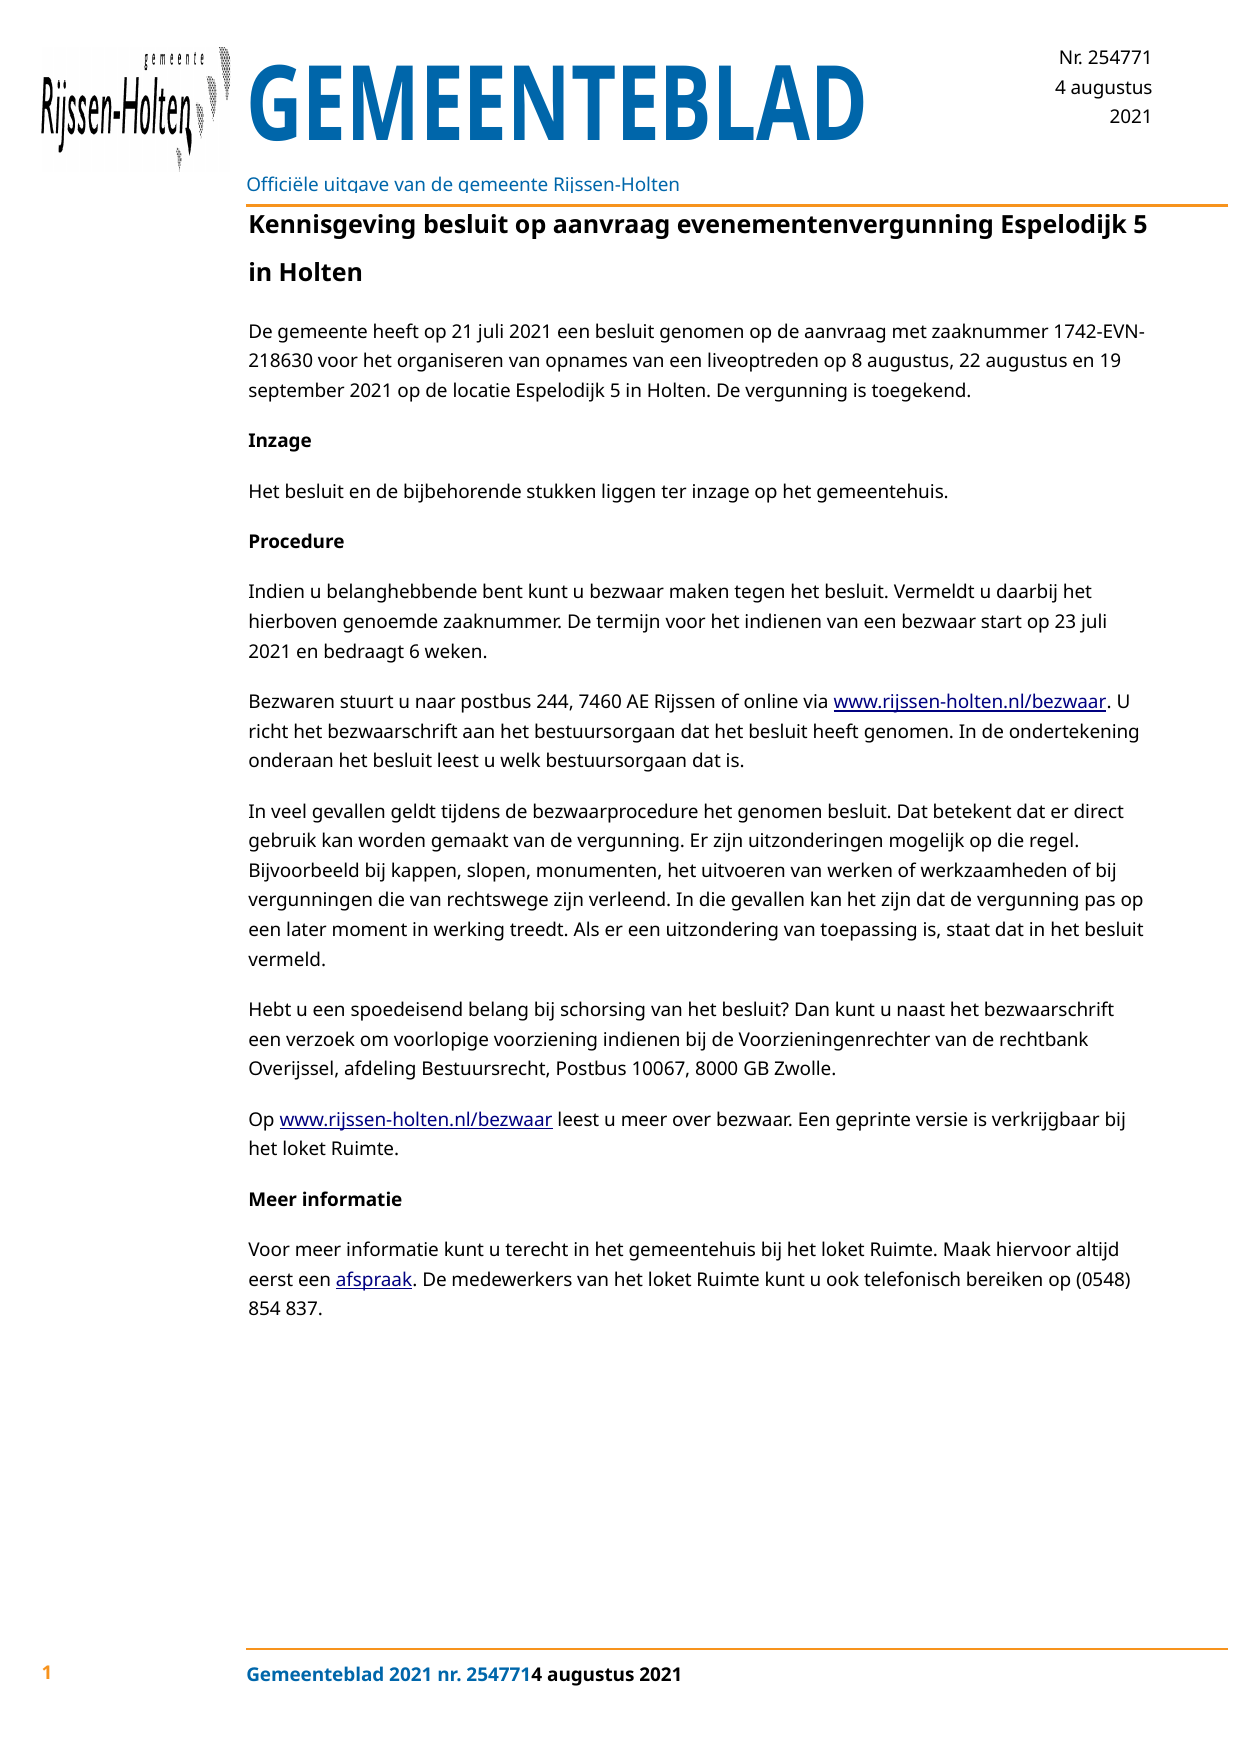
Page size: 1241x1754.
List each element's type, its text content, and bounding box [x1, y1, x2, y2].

text Meer informatie [248, 1186, 1152, 1212]
text In veel gevallen geldt tijdens de bezwaarprocedure het genomen besluit. Dat betekent dat er direct gebruik kan worden gemaakt van de vergunning. Er zijn uitzonderingen mogelijk op die regel. Bijvoorbeeld bij kappen, slopen, monumenten, het uitvoeren van werken of werkzaamheden of bij vergunningen die van rechtswege zijn verleend. In die gevallen kan het zijn dat de vergunning pas op een later moment in werking treedt. Als er een uitzondering van toepassing is, staat dat in het besluit vermeld. [248, 798, 1152, 972]
text Het besluit en de bijbehorende stukken liggen ter inzage op het gemeentehuis. [248, 478, 1152, 504]
text Indien u belanghebbende bent kunt u bezwaar maken tegen het besluit. Vermeldt u daarbij het hierboven genoemde zaaknummer. De termijn voor het indienen van een bezwaar start op 23 juli 2021 en bedraagt 6 weken. [248, 579, 1152, 664]
text Hebt u een spoedeisend belang bij schorsing van het besluit? Dan kunt u naast het bezwaarschrift een verzoek om voorlopige voorziening indienen bij de Voorzieningenrechter van de rechtbank Overijssel, afdeling Bestuursrecht, Postbus 10067, 8000 GB Zwolle. [248, 996, 1152, 1081]
text Inzage [248, 427, 1152, 453]
text Procedure [248, 528, 1152, 554]
text Bezwaren stuurt u naar postbus 244, 7460 AE Rijssen of online via www.rijssen-holten.nl/bezwaar. U richt het bezwaarschrift aan het bestuursorgaan dat het besluit heeft genomen. In de ondertekening onderaan het besluit leest u welk bestuursorgaan dat is. [248, 688, 1152, 773]
text Op www.rijssen-holten.nl/bezwaar leest u meer over bezwaar. Een geprinte versie is verkrijgbaar bij het loket Ruimte. [248, 1106, 1152, 1161]
picture [41, 47, 231, 172]
text Kennisgeving besluit op aanvraag evenementenvergunning Espelodijk 5 in Holten [248, 207, 1152, 288]
text De gemeente heeft op 21 juli 2021 een besluit genomen op de aanvraag met zaaknummer 1742-EVN-218630 voor het organiseren van opnames van een liveoptreden op 8 augustus, 22 augustus en 19 september 2021 op de locatie Espelodijk 5 in Holten. De vergunning is toegekend. [248, 318, 1152, 403]
text Voor meer informatie kunt u terecht in het gemeentehuis bij het loket Ruimte. Maak hiervoor altijd eerst een afspraak. De medewerkers van het loket Ruimte kunt u ook telefonisch bereiken op (0548) 854 837. [248, 1236, 1152, 1321]
